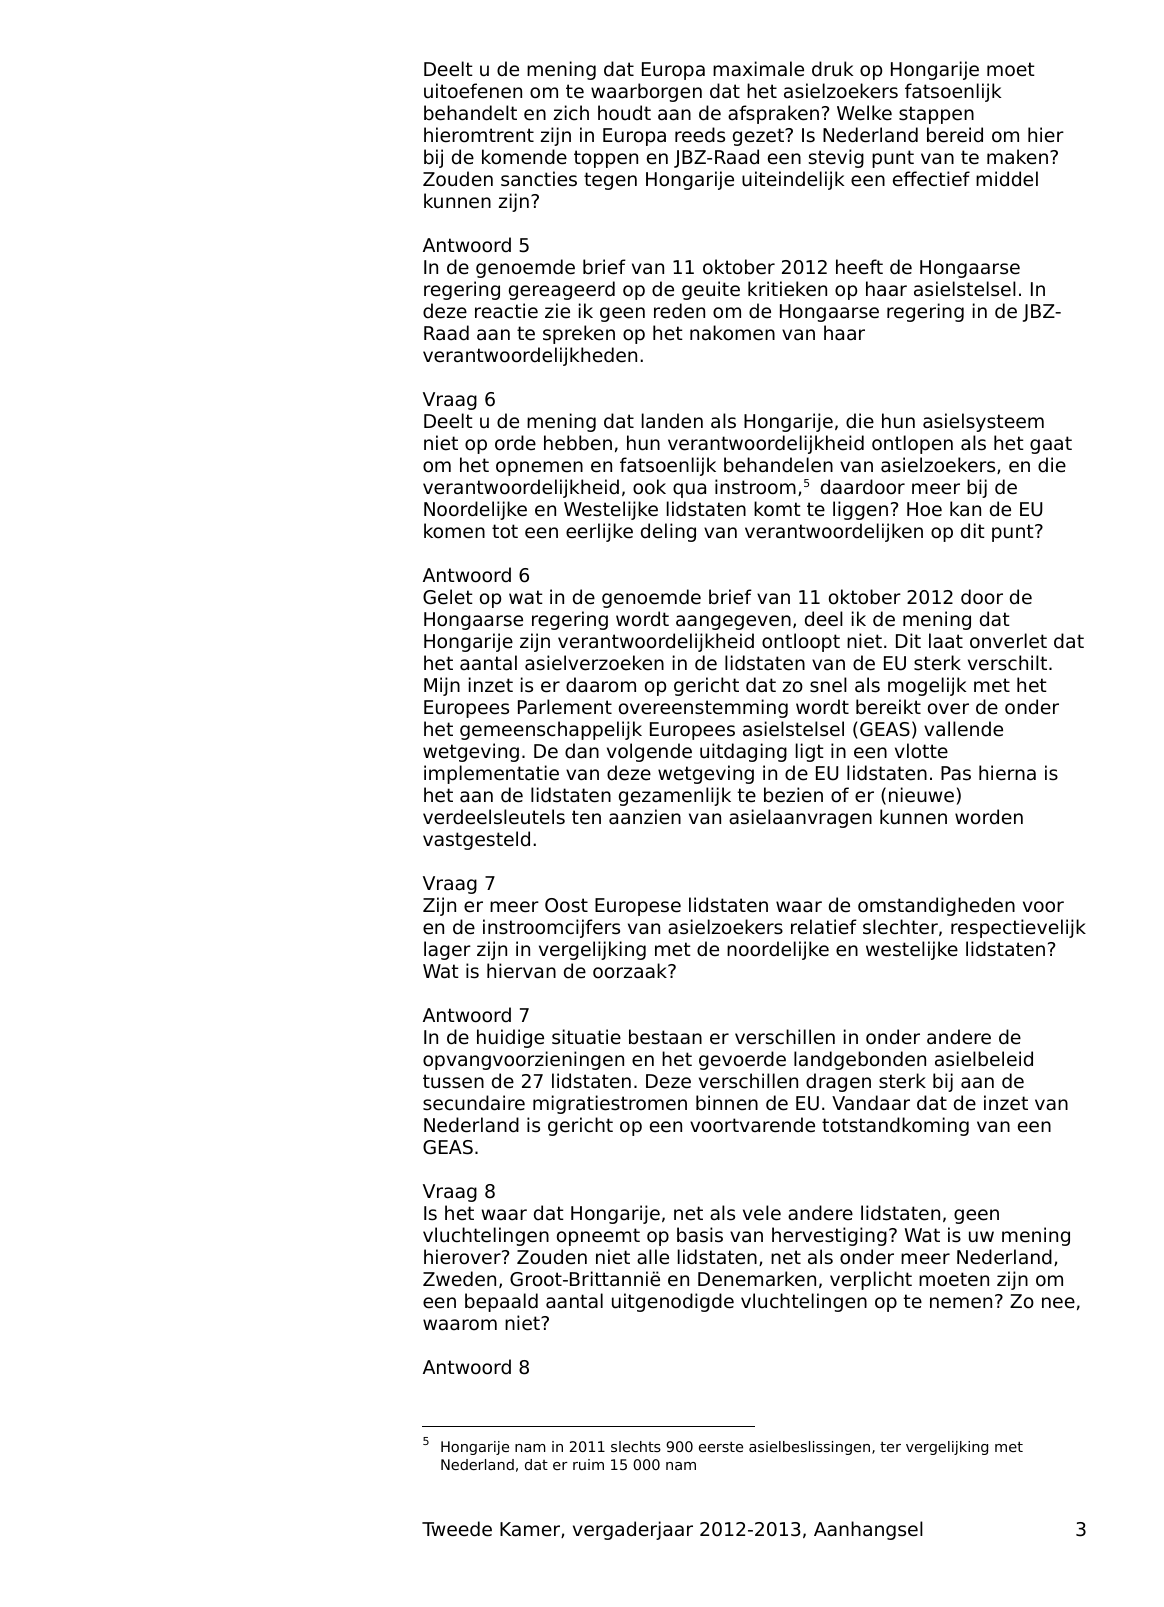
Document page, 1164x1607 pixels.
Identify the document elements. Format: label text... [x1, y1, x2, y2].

text In de genoemde brief van 11 oktober 2012 heeft de Hongaarse regering gereageerd op de geuite kritieken op haar asielstelsel. In deze reactie zie ik geen reden om de Hongaarse regering in de JBZ-Raad aan te spreken op het nakomen van haar verantwoordelijkheden. [422, 257, 1087, 367]
text Antwoord 6 [422, 565, 1087, 587]
text Deelt u de mening dat Europa maximale druk op Hongarije moet uitoefenen om te waarborgen dat het asielzoekers fatsoenlijk behandelt en zich houdt aan de afspraken? Welke stappen hieromtrent zijn in Europa reeds gezet? Is Nederland bereid om hier bij de komende toppen en JBZ-Raad een stevig punt van te maken? Zouden sancties tegen Hongarije uiteindelijk een effectief middel kunnen zijn? [422, 59, 1087, 213]
text Gelet op wat in de genoemde brief van 11 oktober 2012 door de Hongaarse regering wordt aangegeven, deel ik de mening dat Hongarije zijn verantwoordelijkheid ontloopt niet. Dit laat onverlet dat het aantal asielverzoeken in de lidstaten van de EU sterk verschilt. Mijn inzet is er daarom op gericht dat zo snel als mogelijk met het Europees Parlement overeenstemming wordt bereikt over de onder het gemeenschappelijk Europees asielstelsel (GEAS) vallende wetgeving. De dan volgende uitdaging ligt in een vlotte implementatie van deze wetgeving in de EU lidstaten. Pas hierna is het aan de lidstaten gezamenlijk te bezien of er (nieuwe) verdeelsleutels ten aanzien van asielaanvragen kunnen worden vastgesteld. [422, 587, 1087, 851]
text Deelt u de mening dat landen als Hongarije, die hun asielsysteem niet op orde hebben, hun verantwoordelijkheid ontlopen als het gaat om het opnemen en fatsoenlijk behandelen van asielzoekers, en die verantwoordelijkheid, ook qua instroom, daardoor meer bij de Noordelijke en Westelijke lidstaten komt te liggen? Hoe kan de EU komen tot een eerlijke deling van verantwoordelijken op dit punt? [422, 411, 1087, 543]
text Vraag 8 [422, 1181, 1087, 1203]
text Vraag 7 [422, 873, 1087, 895]
text Antwoord 5 [422, 235, 1087, 257]
text Hongarije nam in 2011 slechts 900 eerste asielbeslissingen, ter vergelijking met Nederland, dat er ruim 15 000 nam [422, 1435, 1087, 1474]
text Antwoord 8 [422, 1357, 1087, 1379]
text Antwoord 7 [422, 1005, 1087, 1027]
text Zijn er meer Oost Europese lidstaten waar de omstandigheden voor en de instroomcijfers van asielzoekers relatief slechter, respectievelijk lager zijn in vergelijking met de noordelijke en westelijke lidstaten? Wat is hiervan de oorzaak? [422, 895, 1087, 983]
text Is het waar dat Hongarije, net als vele andere lidstaten, geen vluchtelingen opneemt op basis van hervestiging? Wat is uw mening hierover? Zouden niet alle lidstaten, net als onder meer Nederland, Zweden, Groot-Brittannië en Denemarken, verplicht moeten zijn om een bepaald aantal uitgenodigde vluchtelingen op te nemen? Zo nee, waarom niet? [422, 1203, 1087, 1335]
text In de huidige situatie bestaan er verschillen in onder andere de opvangvoorzieningen en het gevoerde landgebonden asielbeleid tussen de 27 lidstaten. Deze verschillen dragen sterk bij aan de secundaire migratiestromen binnen de EU. Vandaar dat de inzet van Nederland is gericht op een voortvarende totstandkoming van een GEAS. [422, 1027, 1087, 1159]
text Vraag 6 [422, 389, 1087, 411]
